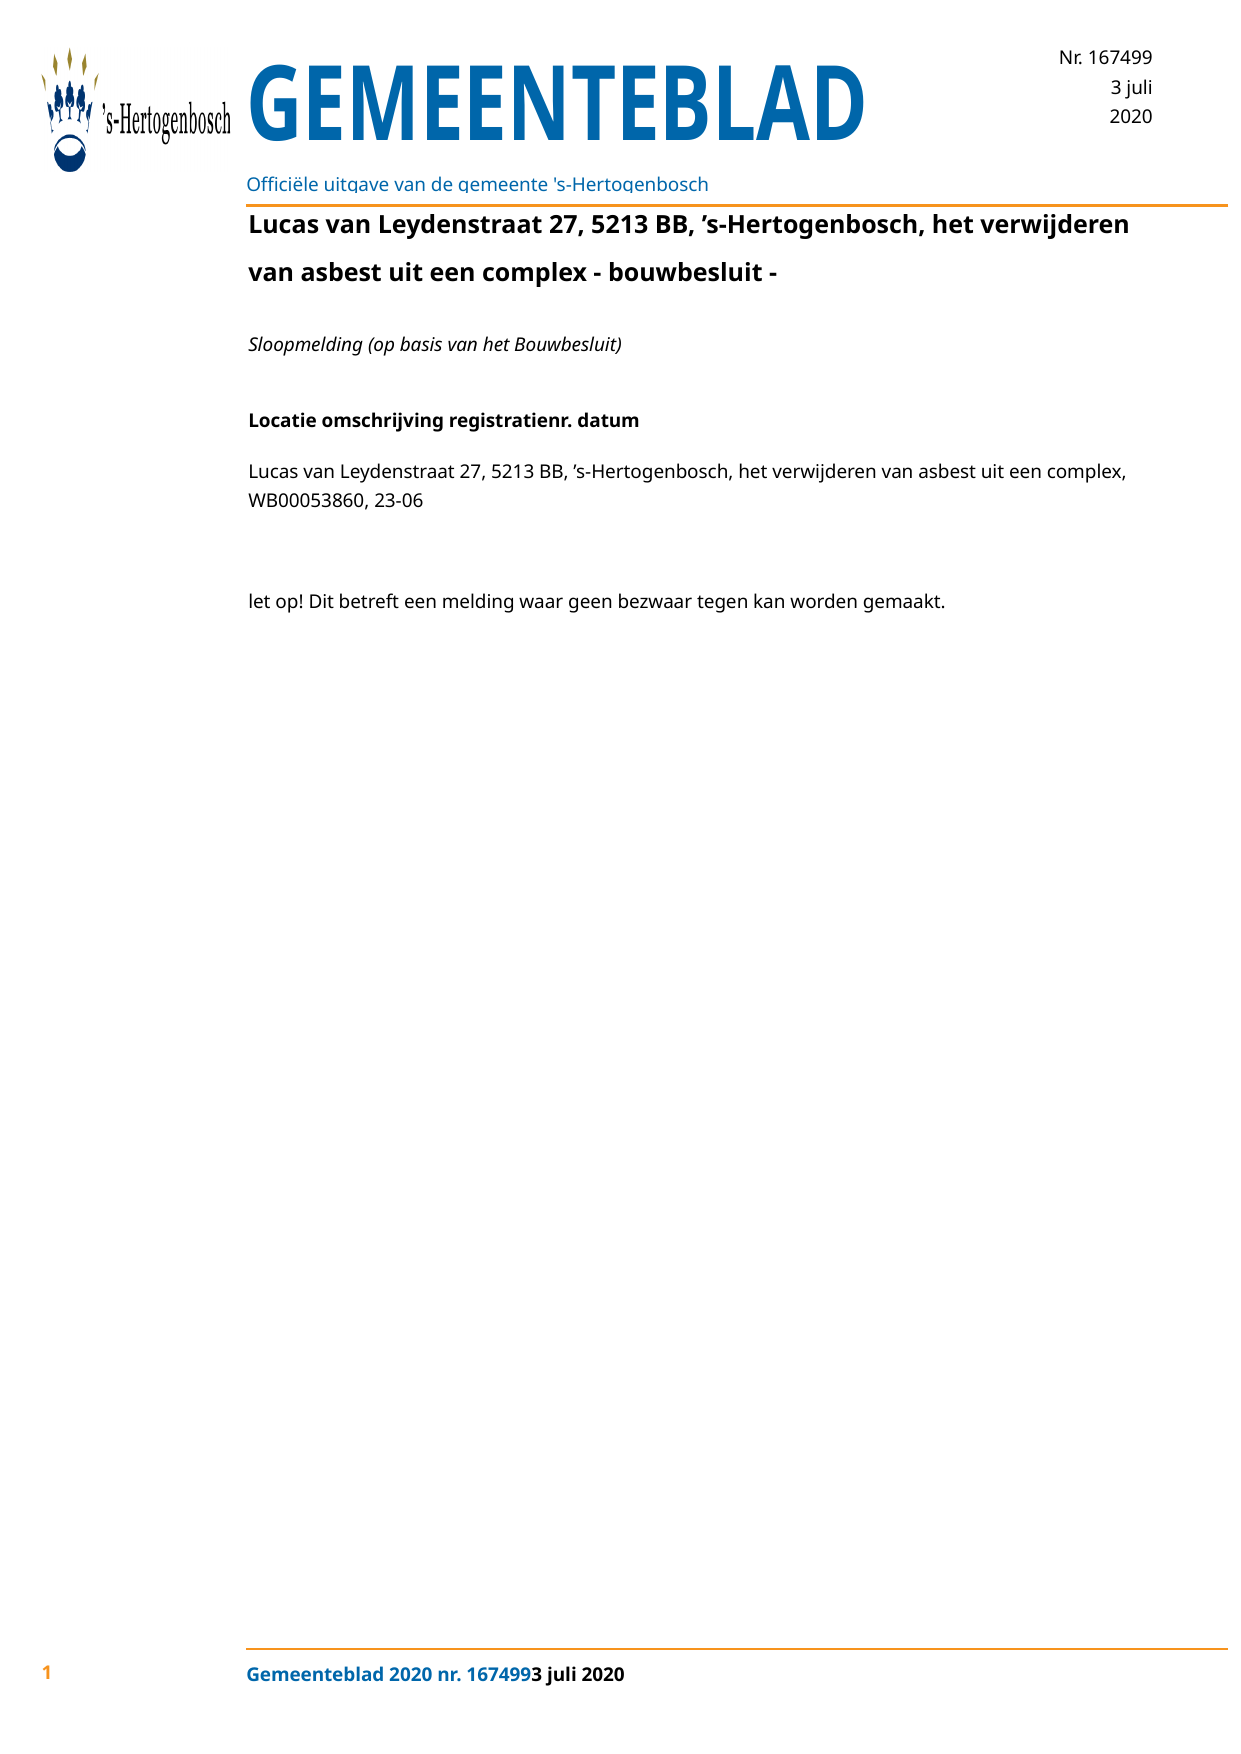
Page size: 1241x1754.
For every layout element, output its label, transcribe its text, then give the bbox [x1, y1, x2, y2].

text Sloopmelding (op basis van het Bouwbesluit) [248, 331, 1152, 357]
text let op! Dit betreft een melding waar geen bezwaar tegen kan worden gemaakt. [248, 588, 1152, 614]
picture [41, 47, 231, 172]
text Locatie omschrijving registratienr. datum [248, 408, 1152, 433]
text Lucas van Leydenstraat 27, 5213 BB, ’s-Hertogenbosch, het verwijderen van asbest uit een complex - bouwbesluit - [248, 207, 1152, 288]
text Lucas van Leydenstraat 27, 5213 BB, ’s-Hertogenbosch, het verwijderen van asbest uit een complex, WB00053860, 23-06 [248, 458, 1152, 513]
